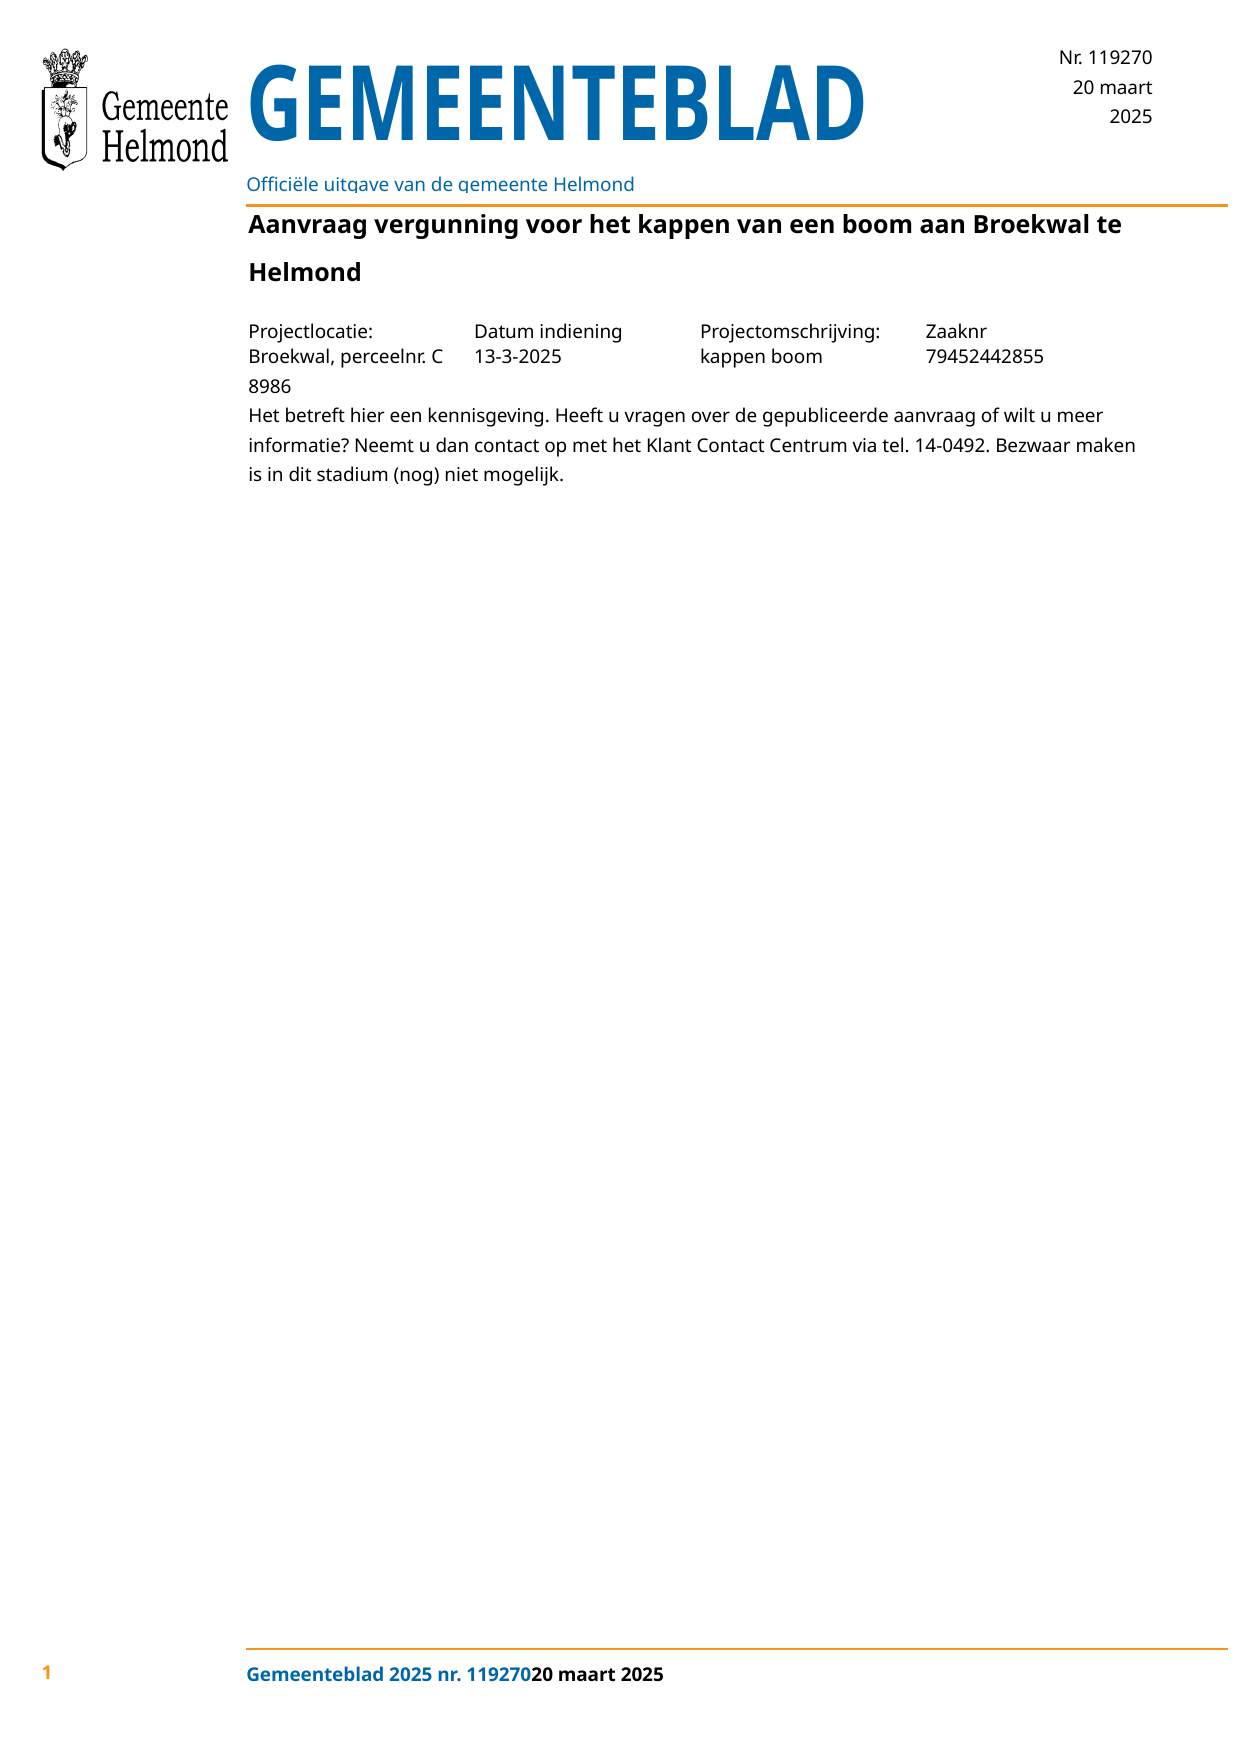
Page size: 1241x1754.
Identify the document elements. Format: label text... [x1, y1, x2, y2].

table_header Zaaknr [926, 318, 1152, 344]
text Aanvraag vergunning voor het kappen van een boom aan Broekwal te Helmond [248, 207, 1152, 288]
text Het betreft hier een kennisgeving. Heeft u vragen over de gepubliceerde aanvraag of wilt u meer informatie? Neemt u dan contact op met het Klant Contact Centrum via tel. 14-0492. Bezwaar maken is in dit stadium (nog) niet mogelijk. [248, 402, 1152, 487]
table_cell Broekwal, perceelnr. C 8986 [248, 344, 474, 399]
picture [41, 47, 231, 172]
table_cell 13-3-2025 [474, 344, 700, 399]
table_header Datum indiening [474, 318, 700, 344]
table_cell 79452442855 [926, 344, 1152, 399]
table_cell kappen boom [700, 344, 926, 399]
table_header Projectomschrijving: [700, 318, 926, 344]
table_header Projectlocatie: [248, 318, 474, 344]
